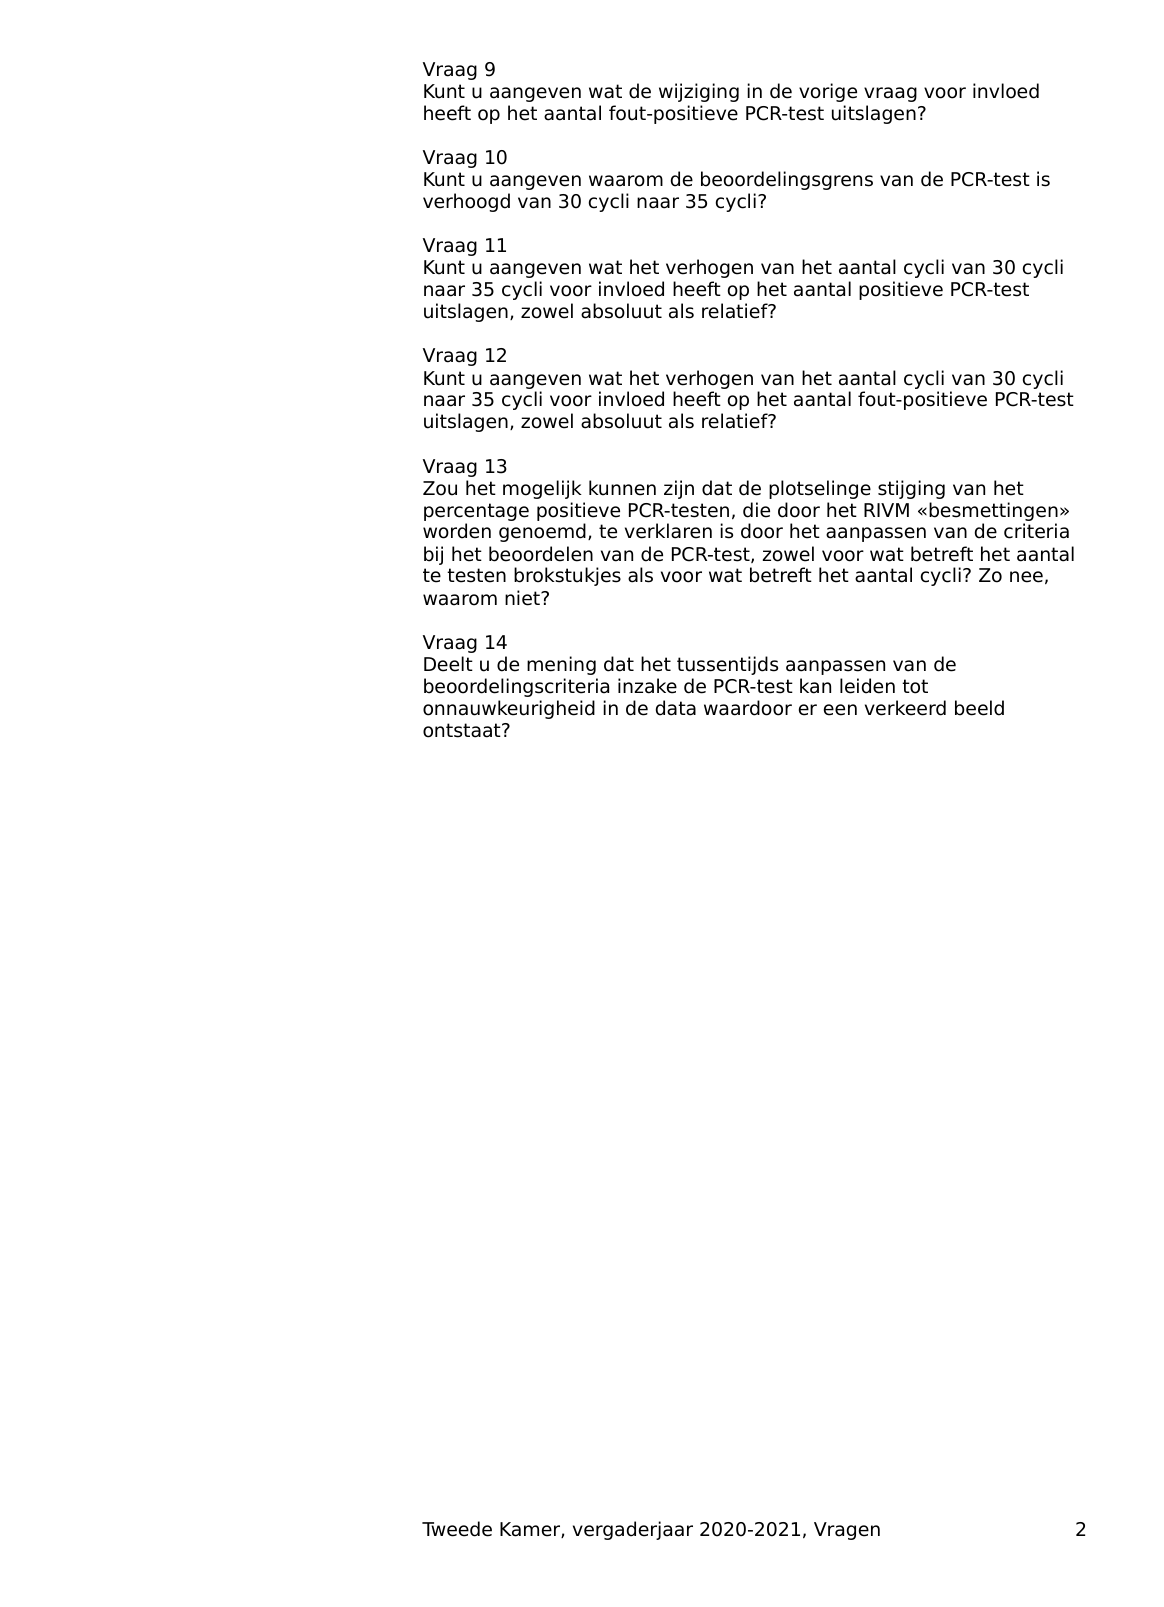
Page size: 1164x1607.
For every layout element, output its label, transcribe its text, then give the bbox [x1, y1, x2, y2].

text Kunt u aangeven wat de wijziging in de vorige vraag voor invloed heeft op het aantal fout-positieve PCR-test uitslagen? [422, 81, 1087, 125]
text Vraag 14 [422, 632, 1087, 653]
text Zou het mogelijk kunnen zijn dat de plotselinge stijging van het percentage positieve PCR-testen, die door het RIVM «besmettingen» worden genoemd, te verklaren is door het aanpassen van de criteria bij het beoordelen van de PCR-test, zowel voor wat betreft het aantal te testen brokstukjes als voor wat betreft het aantal cycli? Zo nee, waarom niet? [422, 477, 1087, 609]
text Kunt u aangeven wat het verhogen van het aantal cycli van 30 cycli naar 35 cycli voor invloed heeft op het aantal positieve PCR-test uitslagen, zowel absoluut als relatief? [422, 257, 1087, 323]
text Vraag 9 [422, 59, 1087, 81]
text Vraag 11 [422, 235, 1087, 257]
text Vraag 12 [422, 345, 1087, 367]
text Deelt u de mening dat het tussentijds aanpassen van de beoordelingscriteria inzake de PCR-test kan leiden tot onnauwkeurigheid in de data waardoor er een verkeerd beeld ontstaat? [422, 653, 1087, 741]
text Kunt u aangeven waarom de beoordelingsgrens van de PCR-test is verhoogd van 30 cycli naar 35 cycli? [422, 169, 1087, 213]
text Vraag 13 [422, 456, 1087, 477]
text Vraag 10 [422, 147, 1087, 169]
text Kunt u aangeven wat het verhogen van het aantal cycli van 30 cycli naar 35 cycli voor invloed heeft op het aantal fout-positieve PCR-test uitslagen, zowel absoluut als relatief? [422, 367, 1087, 433]
